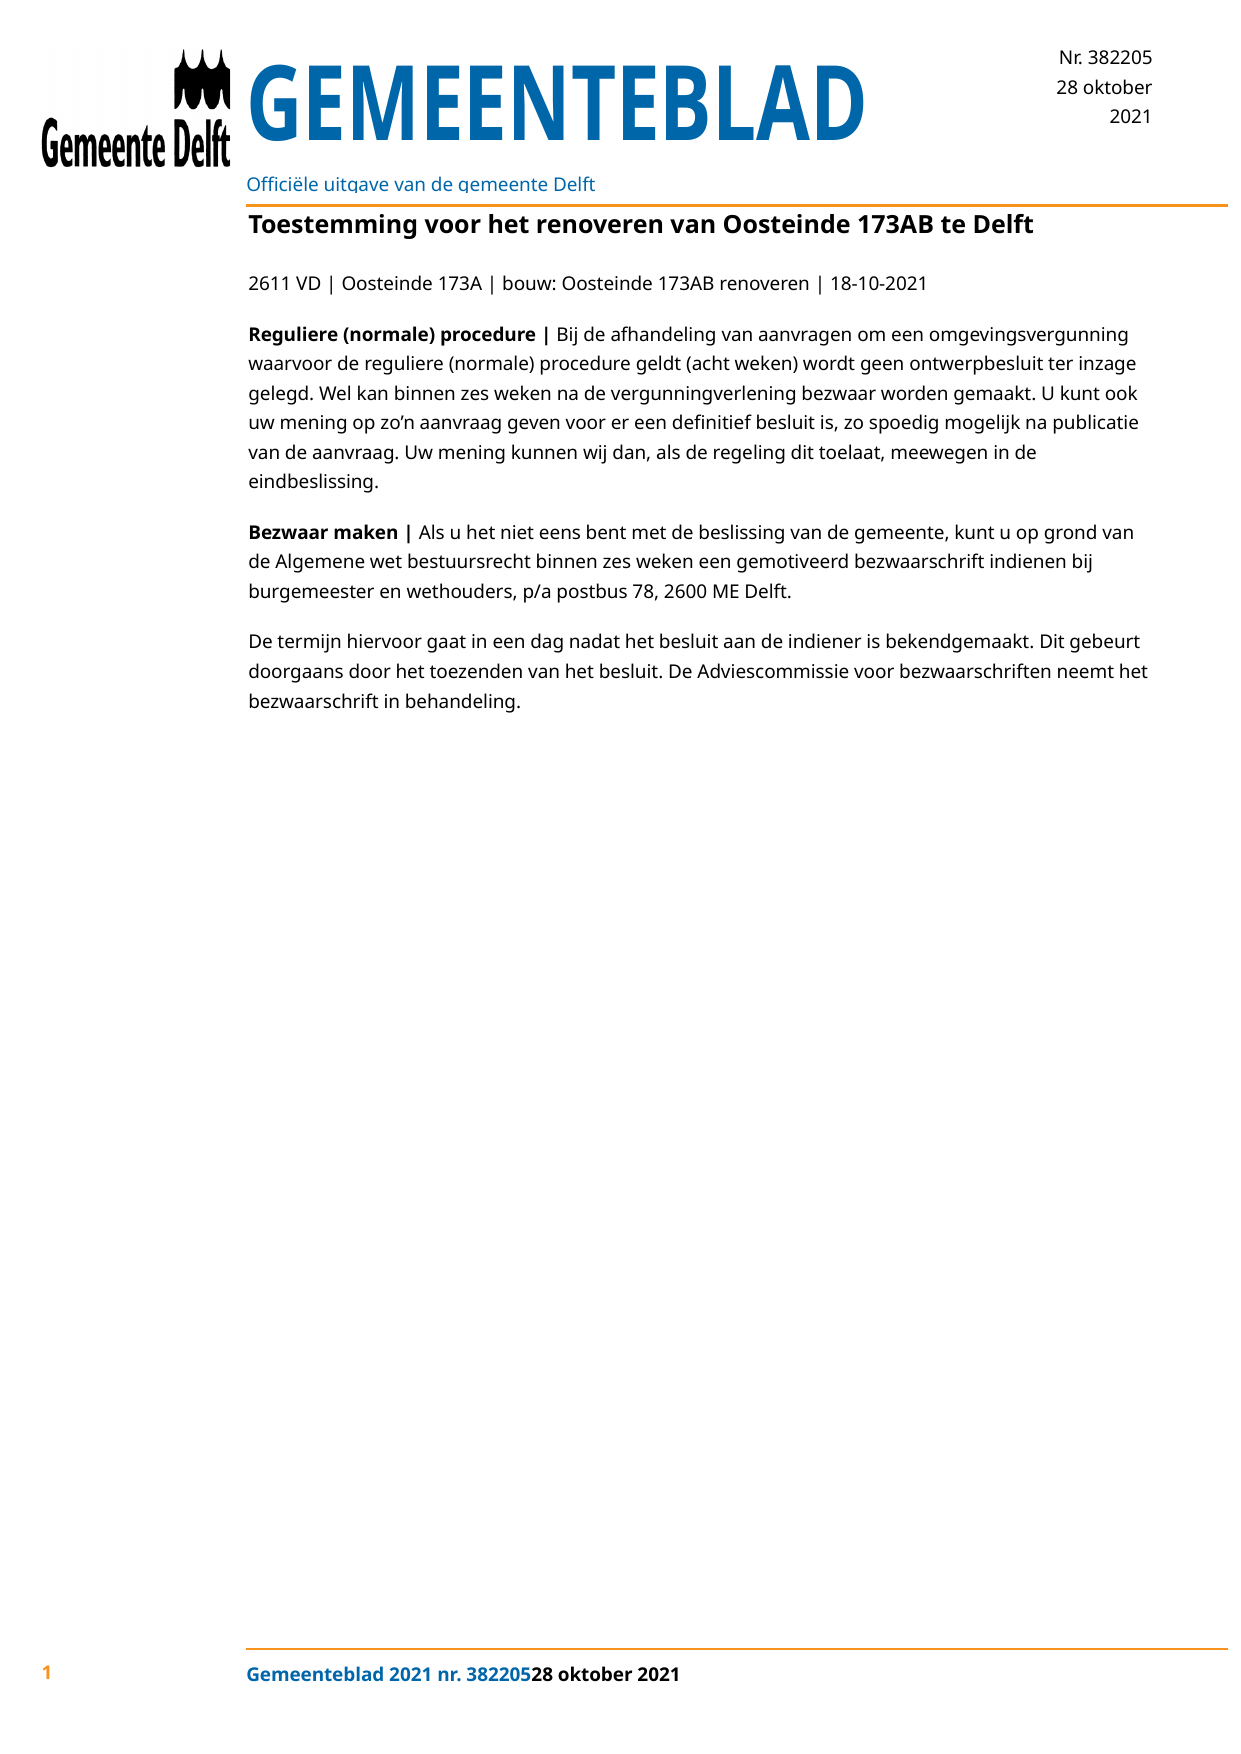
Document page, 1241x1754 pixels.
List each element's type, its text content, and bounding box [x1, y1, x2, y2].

picture [41, 47, 231, 172]
text 2611 VD | Oosteinde 173A | bouw: Oosteinde 173AB renoveren | 18-10-2021 [248, 270, 1152, 296]
text Reguliere (normale) procedure | Bij de afhandeling van aanvragen om een omgevingsvergunning waarvoor de reguliere (normale) procedure geldt (acht weken) wordt geen ontwerpbesluit ter inzage gelegd. Wel kan binnen zes weken na de vergunningverlening bezwaar worden gemaakt. U kunt ook uw mening op zo’n aanvraag geven voor er een definitief besluit is, zo spoedig mogelijk na publicatie van de aanvraag. Uw mening kunnen wij dan, als de regeling dit toelaat, meewegen in de eindbeslissing. [248, 321, 1152, 494]
text Bezwaar maken | Als u het niet eens bent met de beslissing van de gemeente, kunt u op grond van de Algemene wet bestuursrecht binnen zes weken een gemotiveerd bezwaarschrift indienen bij burgemeester en wethouders, p/a postbus 78, 2600 ME Delft. [248, 519, 1152, 604]
text Toestemming voor het renoveren van Oosteinde 173AB te Delft [248, 207, 1152, 241]
text De termijn hiervoor gaat in een dag nadat het besluit aan de indiener is bekendgemaakt. Dit gebeurt doorgaans door het toezenden van het besluit. De Adviescommissie voor bezwaarschriften neemt het bezwaarschrift in behandeling. [248, 629, 1152, 713]
